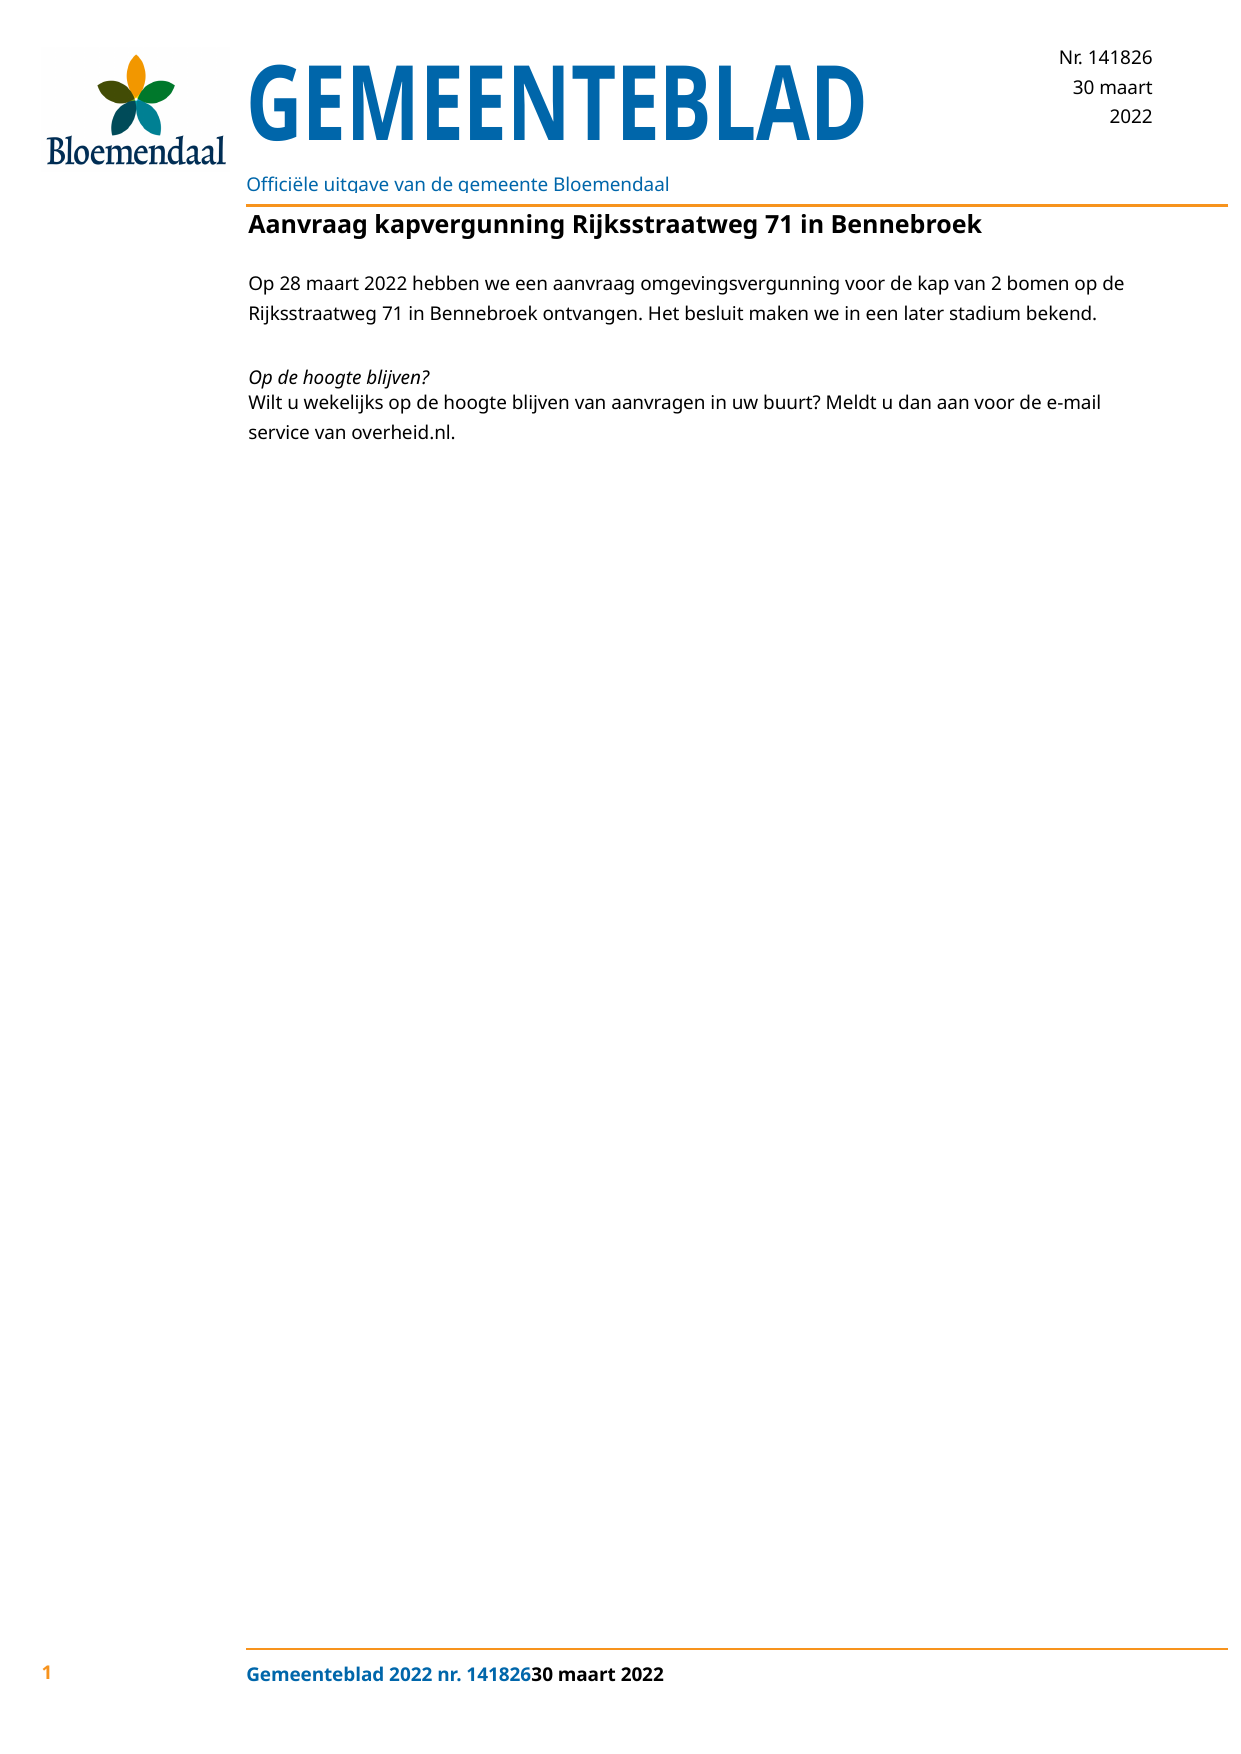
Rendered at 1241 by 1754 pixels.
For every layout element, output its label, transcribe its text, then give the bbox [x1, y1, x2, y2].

text Wilt u wekelijks op de hoogte blijven van aanvragen in uw buurt? Meldt u dan aan voor de e-mail service van overheid.nl. [248, 389, 1152, 445]
text Op de hoogte blijven? [248, 364, 1152, 389]
text Op 28 maart 2022 hebben we een aanvraag omgevingsvergunning voor de kap van 2 bomen op de Rijksstraatweg 71 in Bennebroek ontvangen. Het besluit maken we in een later stadium bekend. [248, 270, 1152, 326]
picture [41, 47, 231, 172]
text Aanvraag kapvergunning Rijksstraatweg 71 in Bennebroek [248, 207, 1152, 241]
